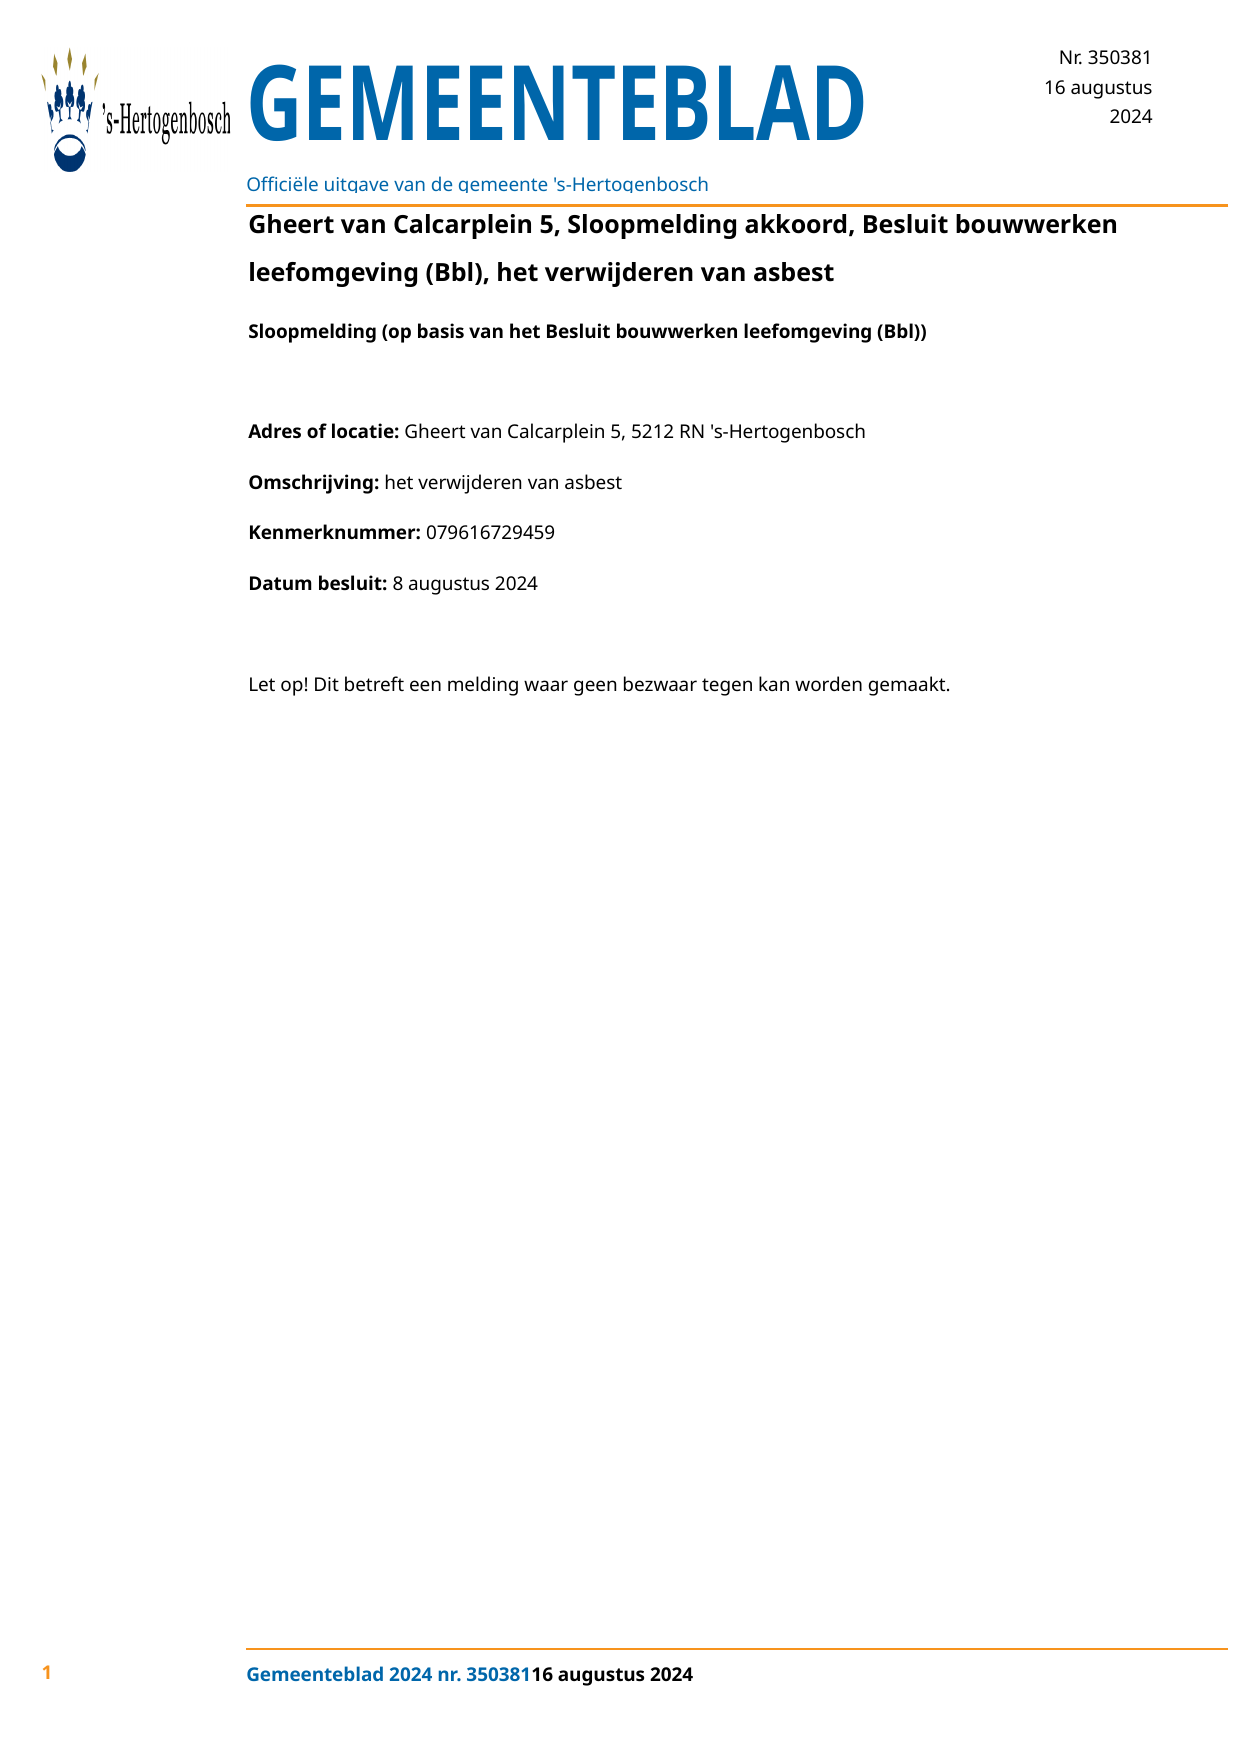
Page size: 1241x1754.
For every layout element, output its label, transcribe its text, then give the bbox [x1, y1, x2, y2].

text Kenmerknummer: 079616729459 [248, 519, 1152, 545]
text Omschrijving: het verwijderen van asbest [248, 469, 1152, 495]
text Adres of locatie: Gheert van Calcarplein 5, 5212 RN 's-Hertogenbosch [248, 419, 1152, 444]
text Datum besluit: 8 augustus 2024 [248, 570, 1152, 596]
picture [41, 47, 231, 172]
text Sloopmelding (op basis van het Besluit bouwwerken leefomgeving (Bbl)) [248, 318, 1152, 344]
text Let op! Dit betreft een melding waar geen bezwaar tegen kan worden gemaakt. [248, 671, 1152, 697]
text Gheert van Calcarplein 5, Sloopmelding akkoord, Besluit bouwwerken leefomgeving (Bbl), het verwijderen van asbest [248, 207, 1152, 288]
